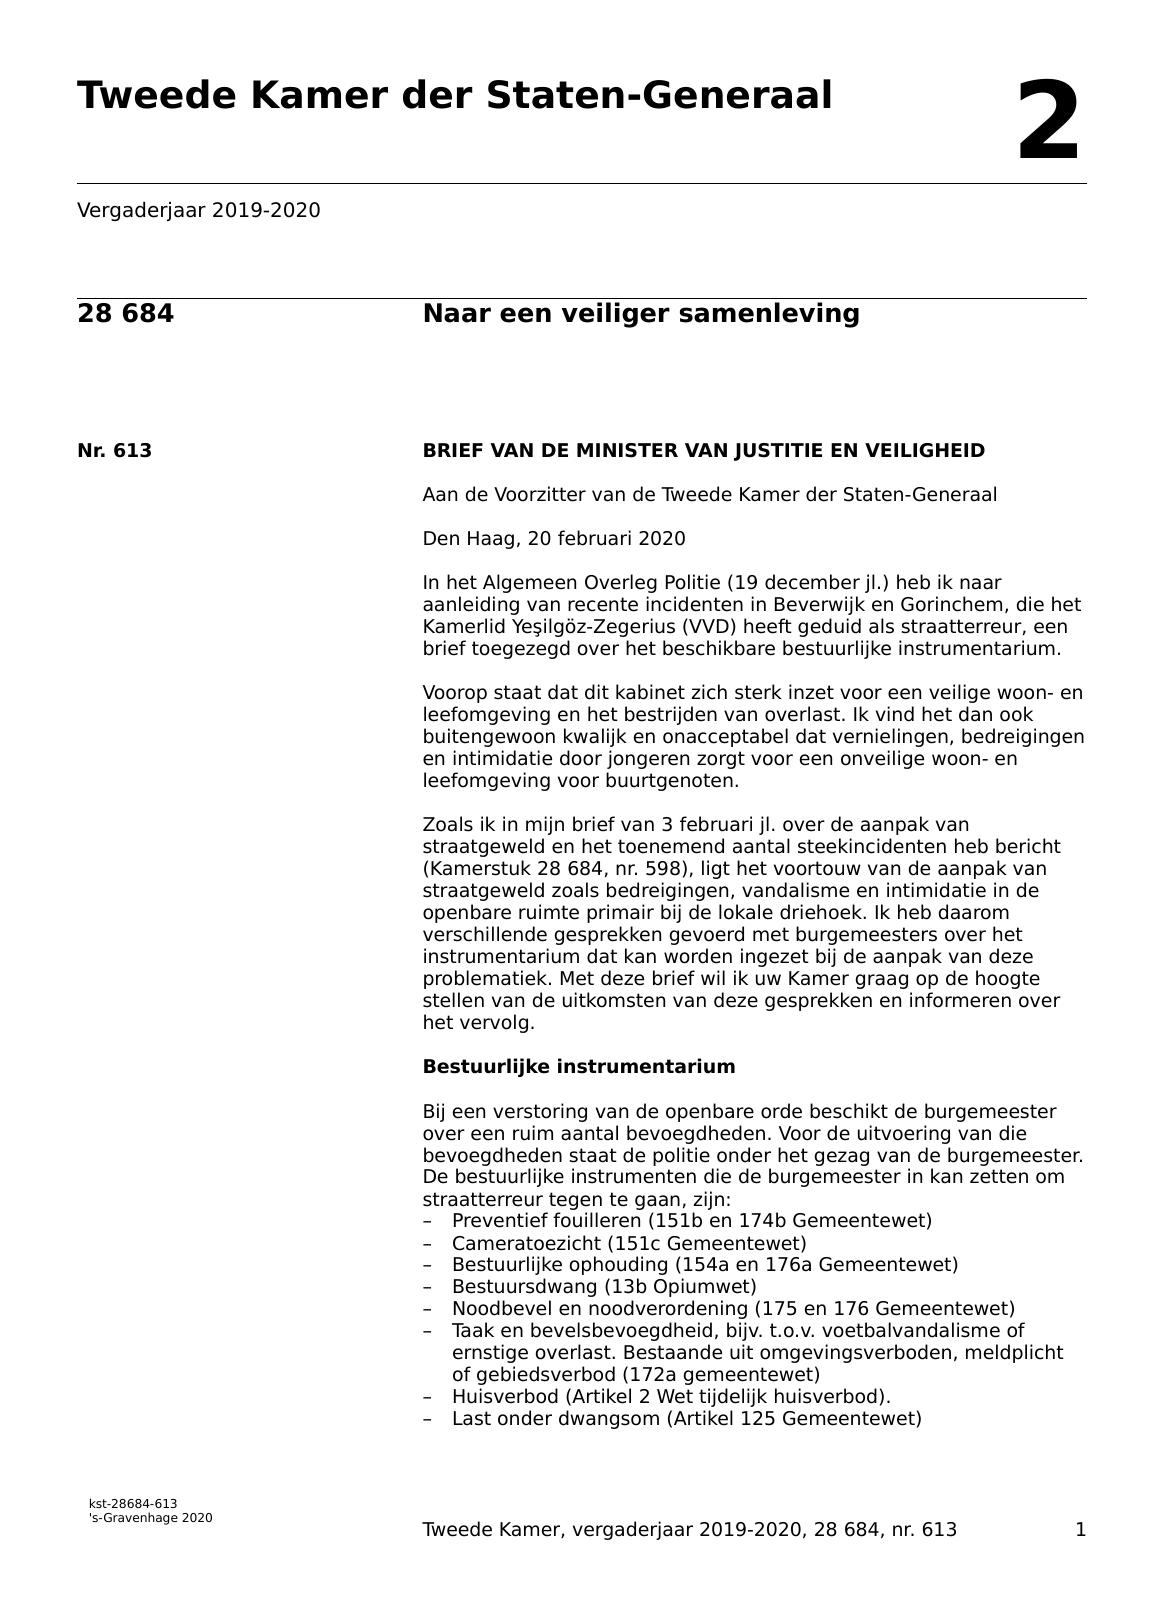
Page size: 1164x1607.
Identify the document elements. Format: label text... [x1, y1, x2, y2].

text – Noodbevel en noodverordening (175 en 176 Gemeentewet) [422, 1298, 1087, 1320]
subtitle 28 684 Naar een veiliger samenleving [77, 299, 1087, 329]
text De bestuurlijke instrumenten die de burgemeester in kan zetten om straatterreur tegen te gaan, zijn: [422, 1166, 1087, 1210]
table_header Tweede Kamer der Staten-Generaal [77, 59, 886, 183]
text Zoals ik in mijn brief van 3 februari jl. over de aanpak van straatgeweld en het toenemend aantal steekincidenten heb bericht (Kamerstuk 28 684, nr. 598), ligt het voortouw van de aanpak van straatgeweld zoals bedreigingen, vandalisme en intimidatie in de openbare ruimte primair bij de lokale driehoek. Ik heb daarom verschillende gesprekken gevoerd met burgemeesters over het instrumentarium dat kan worden ingezet bij de aanpak van deze problematiek. Met deze brief wil ik uw Kamer graag op de hoogte stellen van de uitkomsten van deze gesprekken en informeren over het vervolg. [422, 814, 1087, 1034]
text – Huisverbod (Artikel 2 Wet tijdelijk huisverbod). [422, 1386, 1087, 1408]
text 's-Gravenhage 2020 [88, 1511, 323, 1525]
text – Preventief fouilleren (151b en 174b Gemeentewet) [422, 1210, 1087, 1232]
subtitle Nr. 613 BRIEF VAN DE MINISTER VAN JUSTITIE EN VEILIGHEID [77, 440, 1087, 462]
text – Bestuurlijke ophouding (154a en 176a Gemeentewet) [422, 1254, 1087, 1276]
table_header 2 [886, 59, 1087, 183]
text Bij een verstoring van de openbare orde beschikt de burgemeester over een ruim aantal bevoegdheden. Voor de uitvoering van die bevoegdheden staat de politie onder het gezag van de burgemeester. [422, 1101, 1087, 1166]
subtitle Bestuurlijke instrumentarium [422, 1056, 1087, 1078]
text kst-28684-613 [88, 1497, 323, 1511]
text – Taak en bevelsbevoegdheid, bijv. t.o.v. voetbalvandalisme of ernstige overlast. Bestaande uit omgevingsverboden, meldplicht of gebiedsverbod (172a gemeentewet) [422, 1320, 1087, 1386]
text Aan de Voorzitter van de Tweede Kamer der Staten-Generaal [422, 484, 1087, 506]
text Den Haag, 20 februari 2020 [422, 528, 1087, 550]
text – Bestuursdwang (13b Opiumwet) [422, 1276, 1087, 1298]
table_cell Vergaderjaar 2019-2020 [77, 184, 1087, 298]
text In het Algemeen Overleg Politie (19 december jl.) heb ik naar aanleiding van recente incidenten in Beverwijk en Gorinchem, die het Kamerlid Yeşilgöz-Zegerius (VVD) heeft geduid als straatterreur, een brief toegezegd over het beschikbare bestuurlijke instrumentarium. [422, 572, 1087, 660]
text – Last onder dwangsom (Artikel 125 Gemeentewet) [422, 1408, 1087, 1430]
text – Cameratoezicht (151c Gemeentewet) [422, 1232, 1087, 1254]
text Voorop staat dat dit kabinet zich sterk inzet voor een veilige woon- en leefomgeving en het bestrijden van overlast. Ik vind het dan ook buitengewoon kwalijk en onacceptabel dat vernielingen, bedreigingen en intimidatie door jongeren zorgt voor een onveilige woon- en leefomgeving voor buurtgenoten. [422, 682, 1087, 792]
